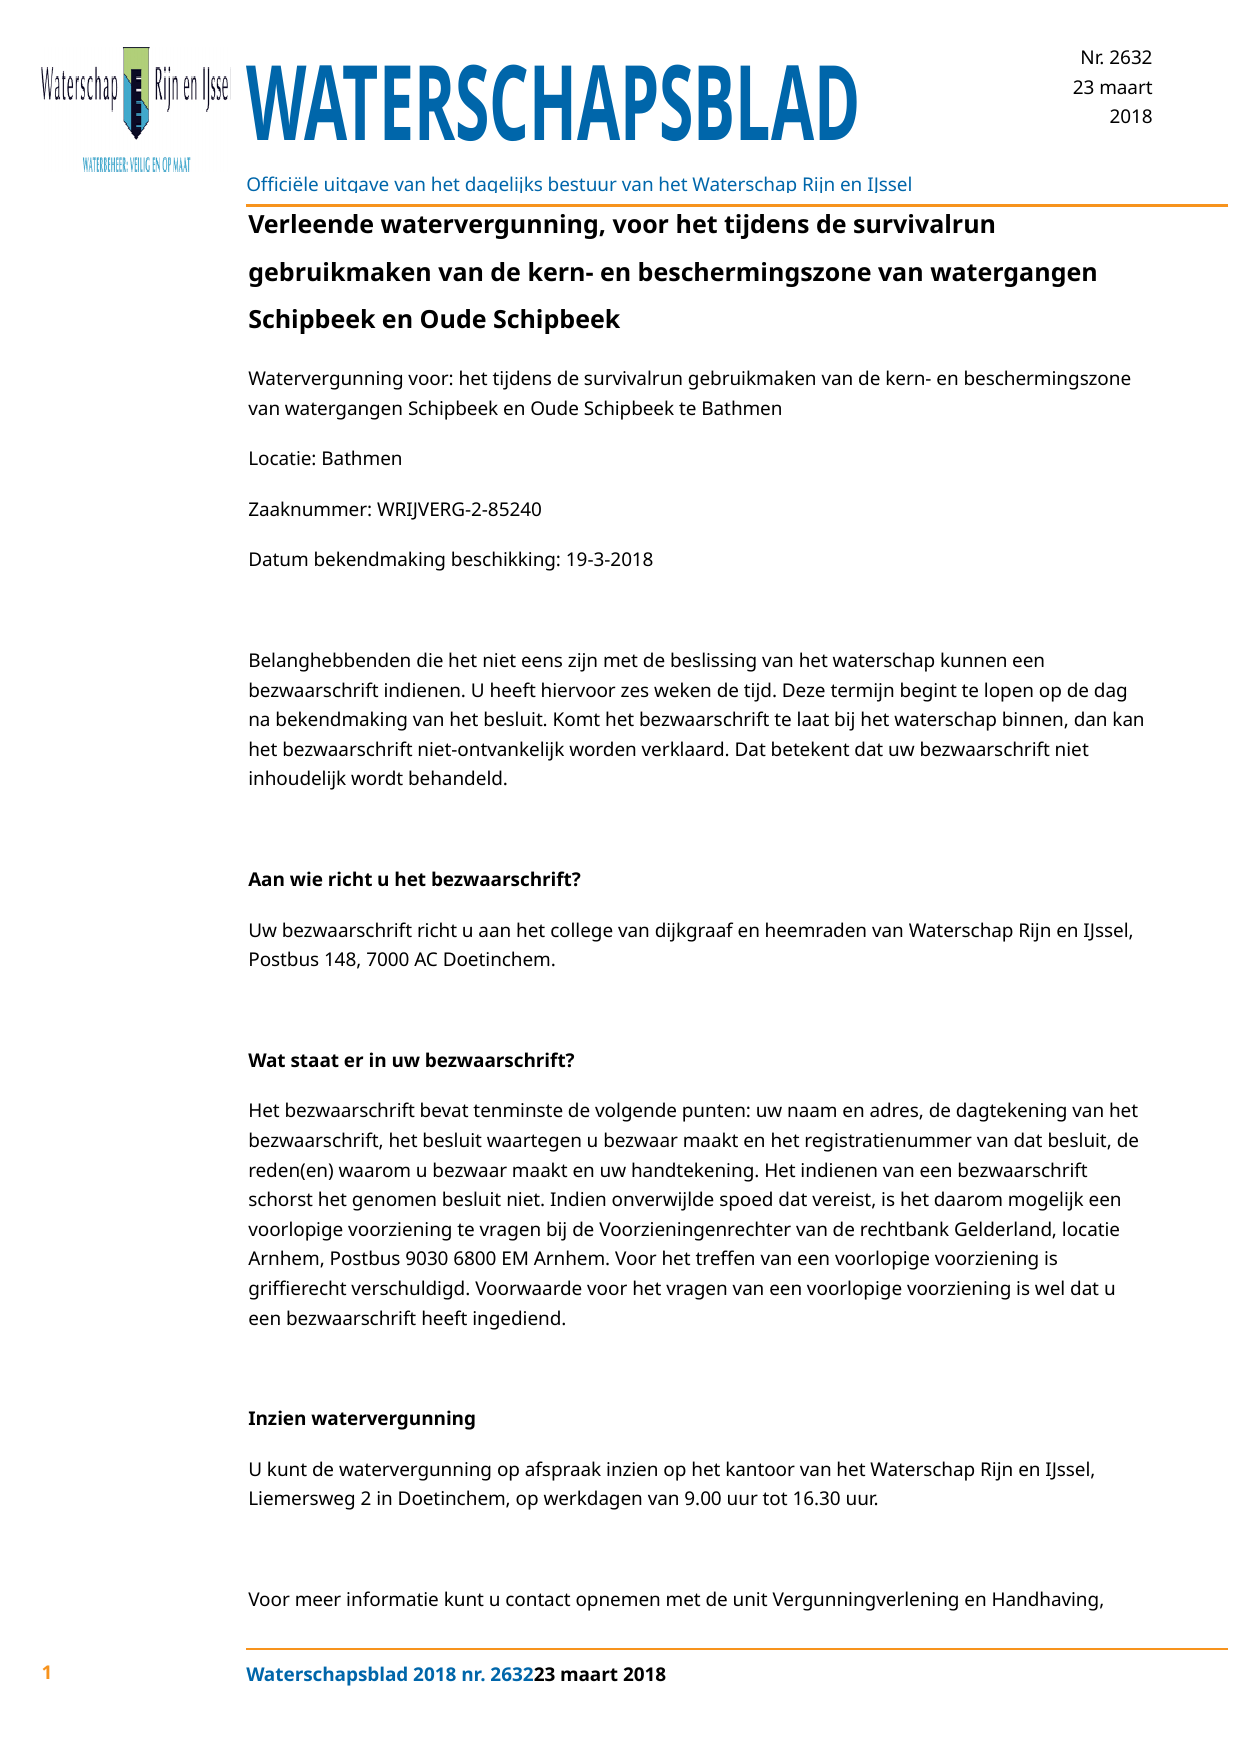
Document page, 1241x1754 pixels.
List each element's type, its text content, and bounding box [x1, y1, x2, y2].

text Inzien watervergunning [248, 1406, 1152, 1431]
text Belanghebbenden die het niet eens zijn met de beslissing van het waterschap kunnen een bezwaarschrift indienen. U heeft hiervoor zes weken de tijd. Deze termijn begint te lopen op de dag na bekendmaking van het besluit. Komt het bezwaarschrift te laat bij het waterschap binnen, dan kan het bezwaarschrift niet-ontvankelijk worden verklaard. Dat betekent dat uw bezwaarschrift niet inhoudelijk wordt behandeld. [248, 647, 1152, 791]
text Voor meer informatie kunt u contact opnemen met de unit Vergunningverlening en Handhaving, [248, 1586, 1152, 1612]
text Zaaknummer: WRIJVERG-2-85240 [248, 496, 1152, 522]
text Watervergunning voor: het tijdens de survivalrun gebruikmaken van de kern- en beschermingszone van watergangen Schipbeek en Oude Schipbeek te Bathmen [248, 366, 1152, 421]
text Het bezwaarschrift bevat tenminste de volgende punten: uw naam en adres, de dagtekening van het bezwaarschrift, het besluit waartegen u bezwaar maakt en het registratienummer van dat besluit, de reden(en) waarom u bezwaar maakt en uw handtekening. Het indienen van een bezwaarschrift schorst het genomen besluit niet. Indien onverwijlde spoed dat vereist, is het daarom mogelijk een voorlopige voorziening te vragen bij de Voorzieningenrechter van de rechtbank Gelderland, locatie Arnhem, Postbus 9030 6800 EM Arnhem. Voor het treffen van een voorlopige voorziening is griffierecht verschuldigd. Voorwaarde voor het vragen van een voorlopige voorziening is wel dat u een bezwaarschrift heeft ingediend. [248, 1098, 1152, 1330]
text Locatie: Bathmen [248, 446, 1152, 471]
text Wat staat er in uw bezwaarschrift? [248, 1047, 1152, 1073]
text U kunt de watervergunning op afspraak inzien op het kantoor van het Waterschap Rijn en IJssel, Liemersweg 2 in Doetinchem, op werkdagen van 9.00 uur tot 16.30 uur. [248, 1456, 1152, 1511]
text Aan wie richt u het bezwaarschrift? [248, 866, 1152, 892]
text Uw bezwaarschrift richt u aan het college van dijkgraaf en heemraden van Waterschap Rijn en IJssel, Postbus 148, 7000 AC Doetinchem. [248, 917, 1152, 972]
text Verleende watervergunning, voor het tijdens de survivalrun gebruikmaken van de kern- en beschermingszone van watergangen Schipbeek en Oude Schipbeek [248, 207, 1152, 336]
text Datum bekendmaking beschikking: 19-3-2018 [248, 546, 1152, 572]
picture [41, 47, 231, 172]
